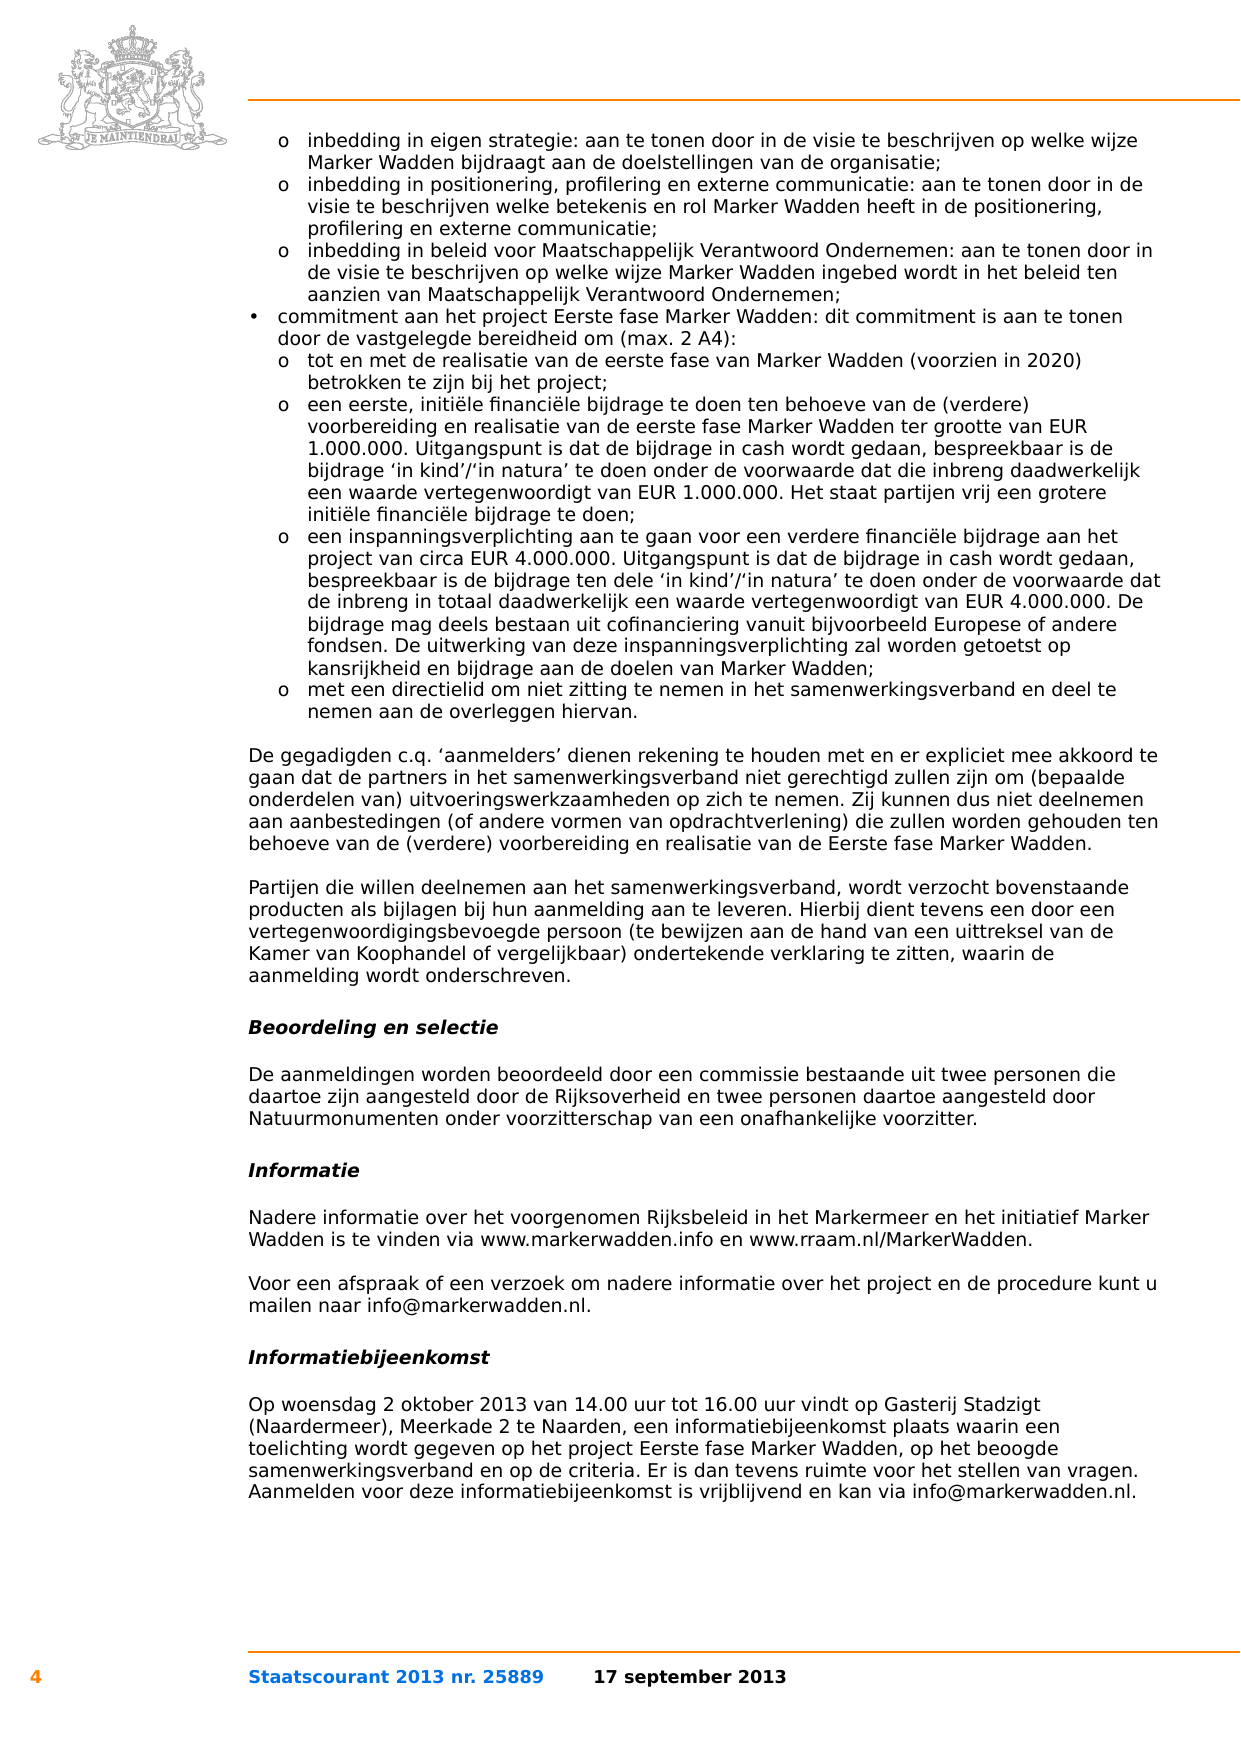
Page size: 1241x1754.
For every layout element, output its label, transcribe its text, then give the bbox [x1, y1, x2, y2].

text o inbedding in positionering, profilering en externe communicatie: aan te tonen door in de visie te beschrijven welke betekenis en rol Marker Wadden heeft in de positionering, profilering en externe communicatie; [278, 174, 1163, 240]
text Op woensdag 2 oktober 2013 van 14.00 uur tot 16.00 uur vindt op Gasterij Stadzigt (Naardermeer), Meerkade 2 te Naarden, een informatiebijeenkomst plaats waarin een toelichting wordt gegeven op het project Eerste fase Marker Wadden, op het beoogde samenwerkingsverband en op de criteria. Er is dan tevens ruimte voor het stellen van vragen. Aanmelden voor deze informatiebijeenkomst is vrijblijvend en kan via info@markerwadden.nl. [248, 1393, 1163, 1503]
text Partijen die willen deelnemen aan het samenwerkingsverband, wordt verzocht bovenstaande producten als bijlagen bij hun aanmelding aan te leveren. Hierbij dient tevens een door een vertegenwoordigingsbevoegde persoon (te bewijzen aan de hand van een uittreksel van de Kamer van Koophandel of vergelijkbaar) ondertekende verklaring te zitten, waarin de aanmelding wordt onderschreven. [248, 877, 1163, 987]
text o inbedding in beleid voor Maatschappelijk Verantwoord Ondernemen: aan te tonen door in de visie te beschrijven op welke wijze Marker Wadden ingebed wordt in het beleid ten aanzien van Maatschappelijk Verantwoord Ondernemen; [278, 240, 1163, 306]
text o een inspanningsverplichting aan te gaan voor een verdere financiële bijdrage aan het project van circa EUR 4.000.000. Uitgangspunt is dat de bijdrage in cash wordt gedaan, bespreekbaar is de bijdrage ten dele ‘in kind’/‘in natura’ te doen onder de voorwaarde dat de inbreng in totaal daadwerkelijk een waarde vertegenwoordigt van EUR 4.000.000. De bijdrage mag deels bestaan uit cofinanciering vanuit bijvoorbeeld Europese of andere fondsen. De uitwerking van deze inspanningsverplichting zal worden getoetst op kansrijkheid en bijdrage aan de doelen van Marker Wadden; [278, 526, 1163, 679]
text o een eerste, initiële financiële bijdrage te doen ten behoeve van de (verdere) voorbereiding en realisatie van de eerste fase Marker Wadden ter grootte van EUR 1.000.000. Uitgangspunt is dat de bijdrage in cash wordt gedaan, bespreekbaar is de bijdrage ‘in kind’/‘in natura’ te doen onder de voorwaarde dat die inbreng daadwerkelijk een waarde vertegenwoordigt van EUR 1.000.000. Het staat partijen vrij een grotere initiële financiële bijdrage te doen; [278, 394, 1163, 526]
text De aanmeldingen worden beoordeeld door een commissie bestaande uit twee personen die daartoe zijn aangesteld door de Rijksoverheid en twee personen daartoe aangesteld door Natuurmonumenten onder voorzitterschap van een onafhankelijke voorzitter. [248, 1064, 1163, 1130]
text De gegadigden c.q. ‘aanmelders’ dienen rekening te houden met en er expliciet mee akkoord te gaan dat de partners in het samenwerkingsverband niet gerechtigd zullen zijn om (bepaalde onderdelen van) uitvoeringswerkzaamheden op zich te nemen. Zij kunnen dus niet deelnemen aan aanbestedingen (of andere vormen van opdrachtverlening) die zullen worden gehouden ten behoeve van de (verdere) voorbereiding en realisatie van de Eerste fase Marker Wadden. [248, 745, 1163, 855]
subtitle Beoordeling en selectie [248, 1017, 1163, 1039]
subtitle Informatiebijeenkomst [248, 1347, 1163, 1368]
text • commitment aan het project Eerste fase Marker Wadden: dit commitment is aan te tonen door de vastgelegde bereidheid om (max. 2 A4): [248, 306, 1163, 350]
text o inbedding in eigen strategie: aan te tonen door in de visie te beschrijven op welke wijze Marker Wadden bijdraagt aan de doelstellingen van de organisatie; [278, 130, 1163, 174]
text Nadere informatie over het voorgenomen Rijksbeleid in het Markermeer en het initiatief Marker Wadden is te vinden via www.markerwadden.info en www.rraam.nl/MarkerWadden. [248, 1207, 1163, 1251]
text o tot en met de realisatie van de eerste fase van Marker Wadden (voorzien in 2020) betrokken te zijn bij het project; [278, 350, 1163, 394]
picture [38, 25, 227, 150]
subtitle Informatie [248, 1160, 1163, 1182]
text o met een directielid om niet zitting te nemen in het samenwerkingsverband en deel te nemen aan de overleggen hiervan. [278, 679, 1163, 723]
text Voor een afspraak of een verzoek om nadere informatie over het project en de procedure kunt u mailen naar info@markerwadden.nl. [248, 1273, 1163, 1317]
